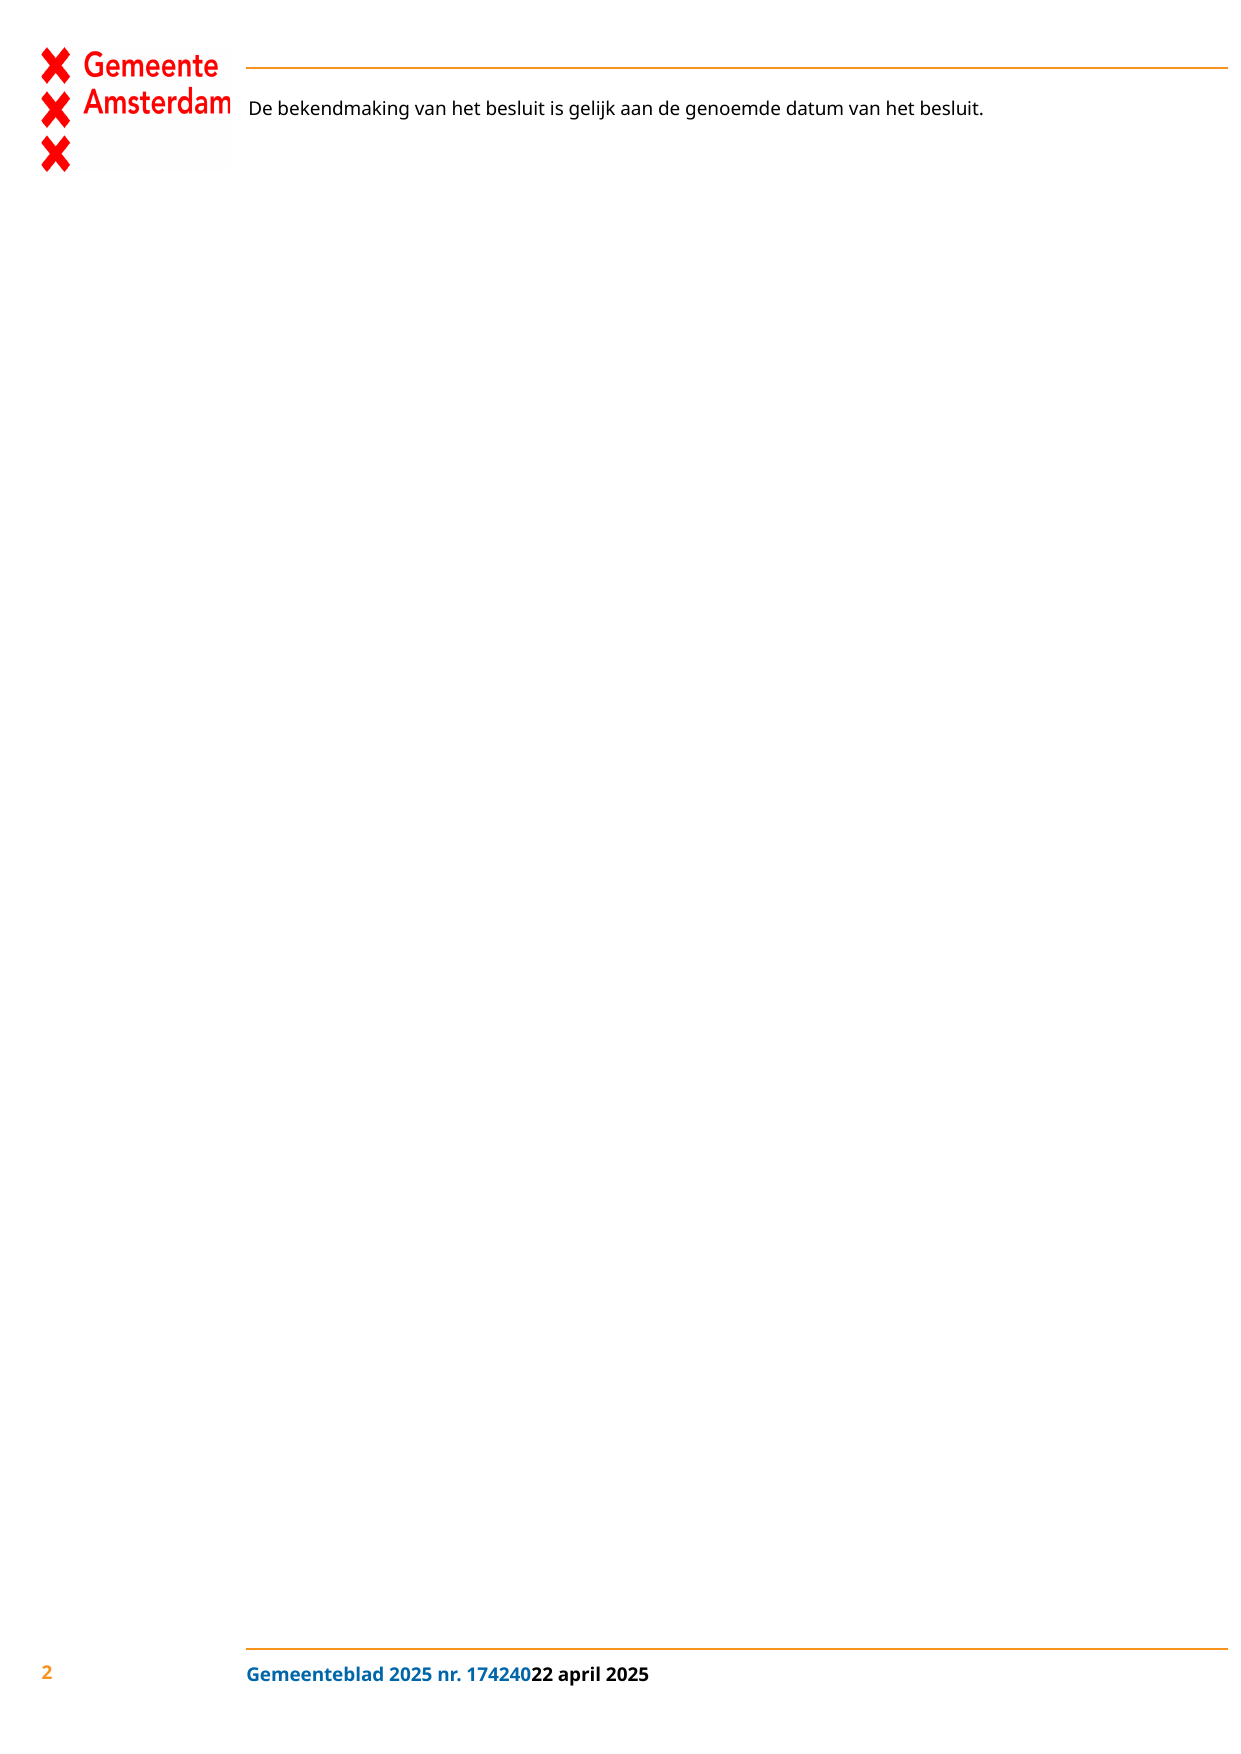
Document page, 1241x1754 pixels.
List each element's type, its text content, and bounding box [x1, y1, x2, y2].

text De bekendmaking van het besluit is gelijk aan de genoemde datum van het besluit. [248, 95, 1152, 121]
picture [41, 47, 231, 172]
